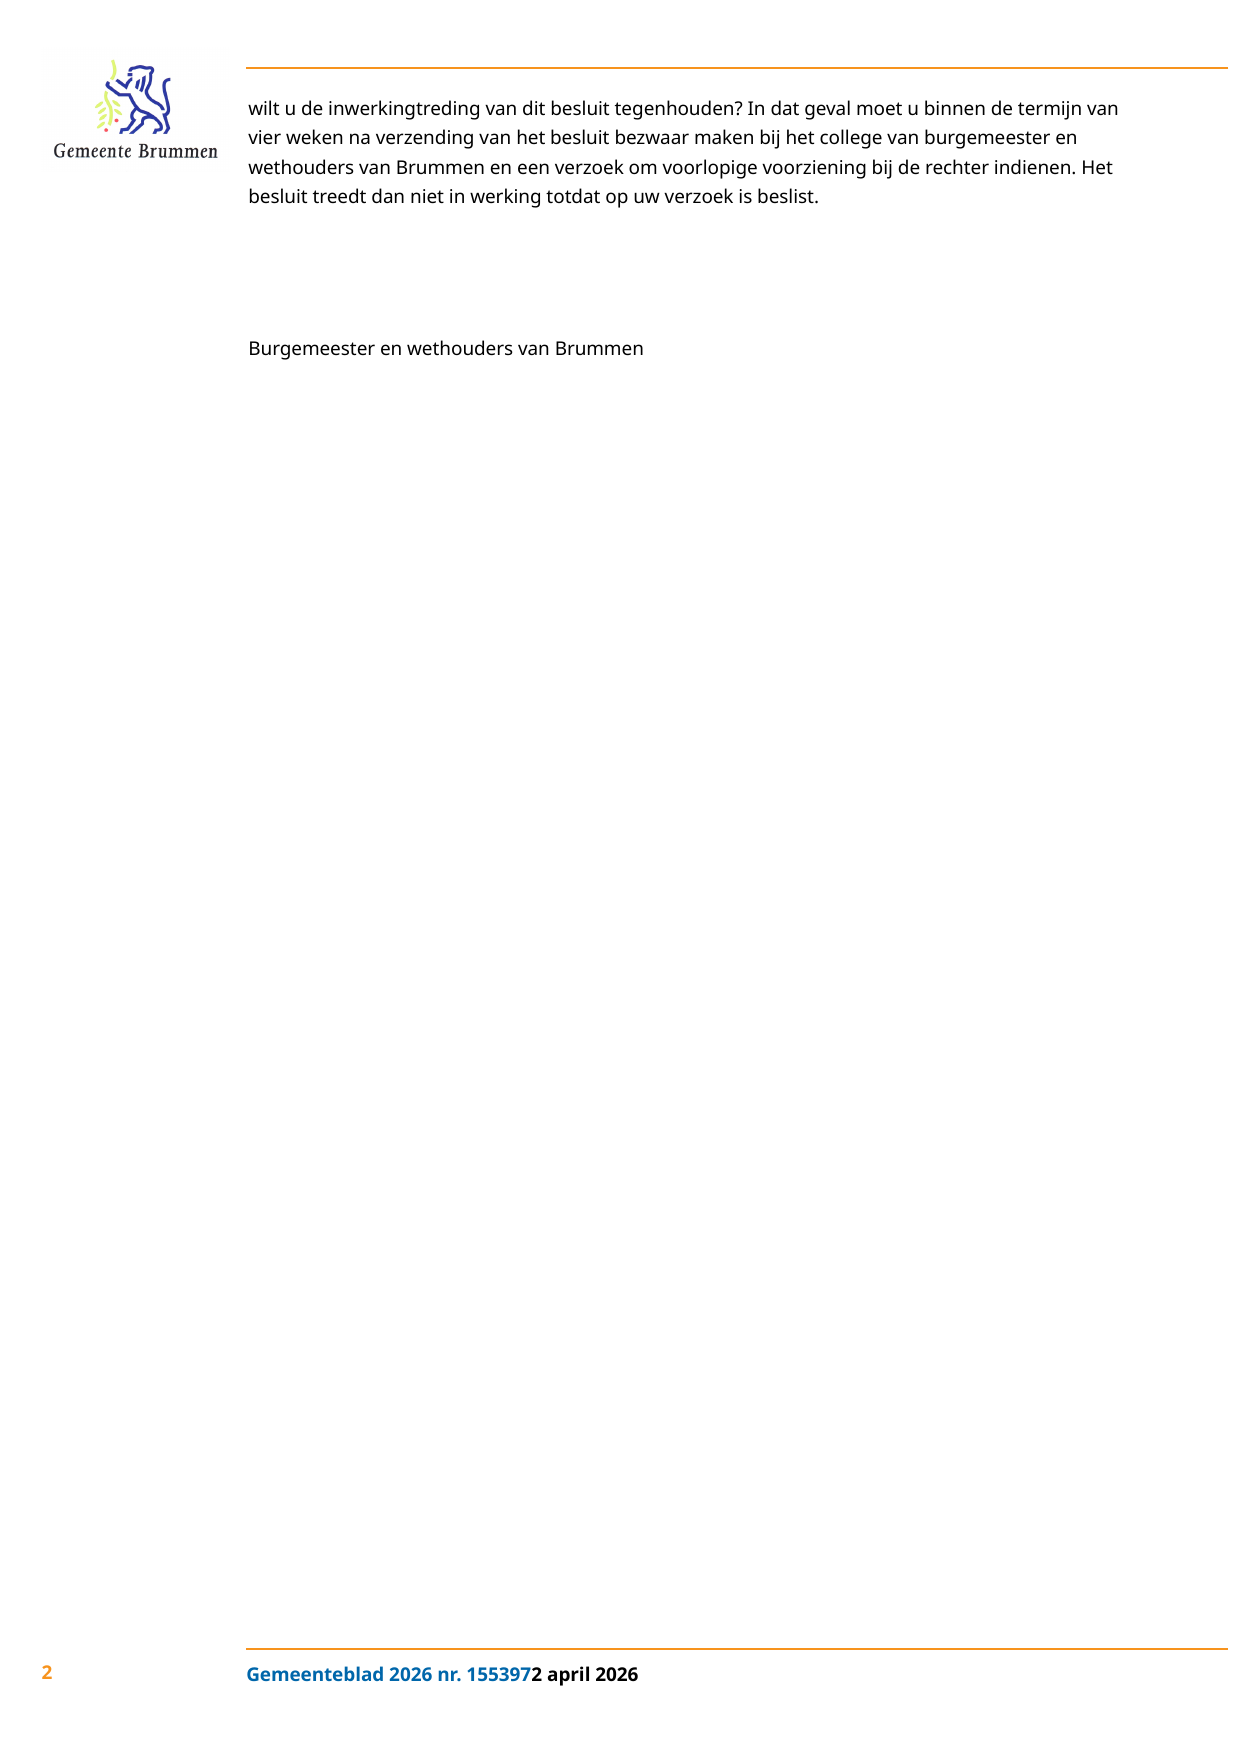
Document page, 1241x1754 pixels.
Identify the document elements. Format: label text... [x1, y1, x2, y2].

picture [41, 47, 231, 172]
text Burgemeester en wethouders van Brummen [248, 335, 1152, 361]
text wilt u de inwerkingtreding van dit besluit tegenhouden? In dat geval moet u binnen de termijn van vier weken na verzending van het besluit bezwaar maken bij het college van burgemeester en wethouders van Brummen en een verzoek om voorlopige voorziening bij de rechter indienen. Het besluit treedt dan niet in werking totdat op uw verzoek is beslist. [248, 95, 1152, 209]
